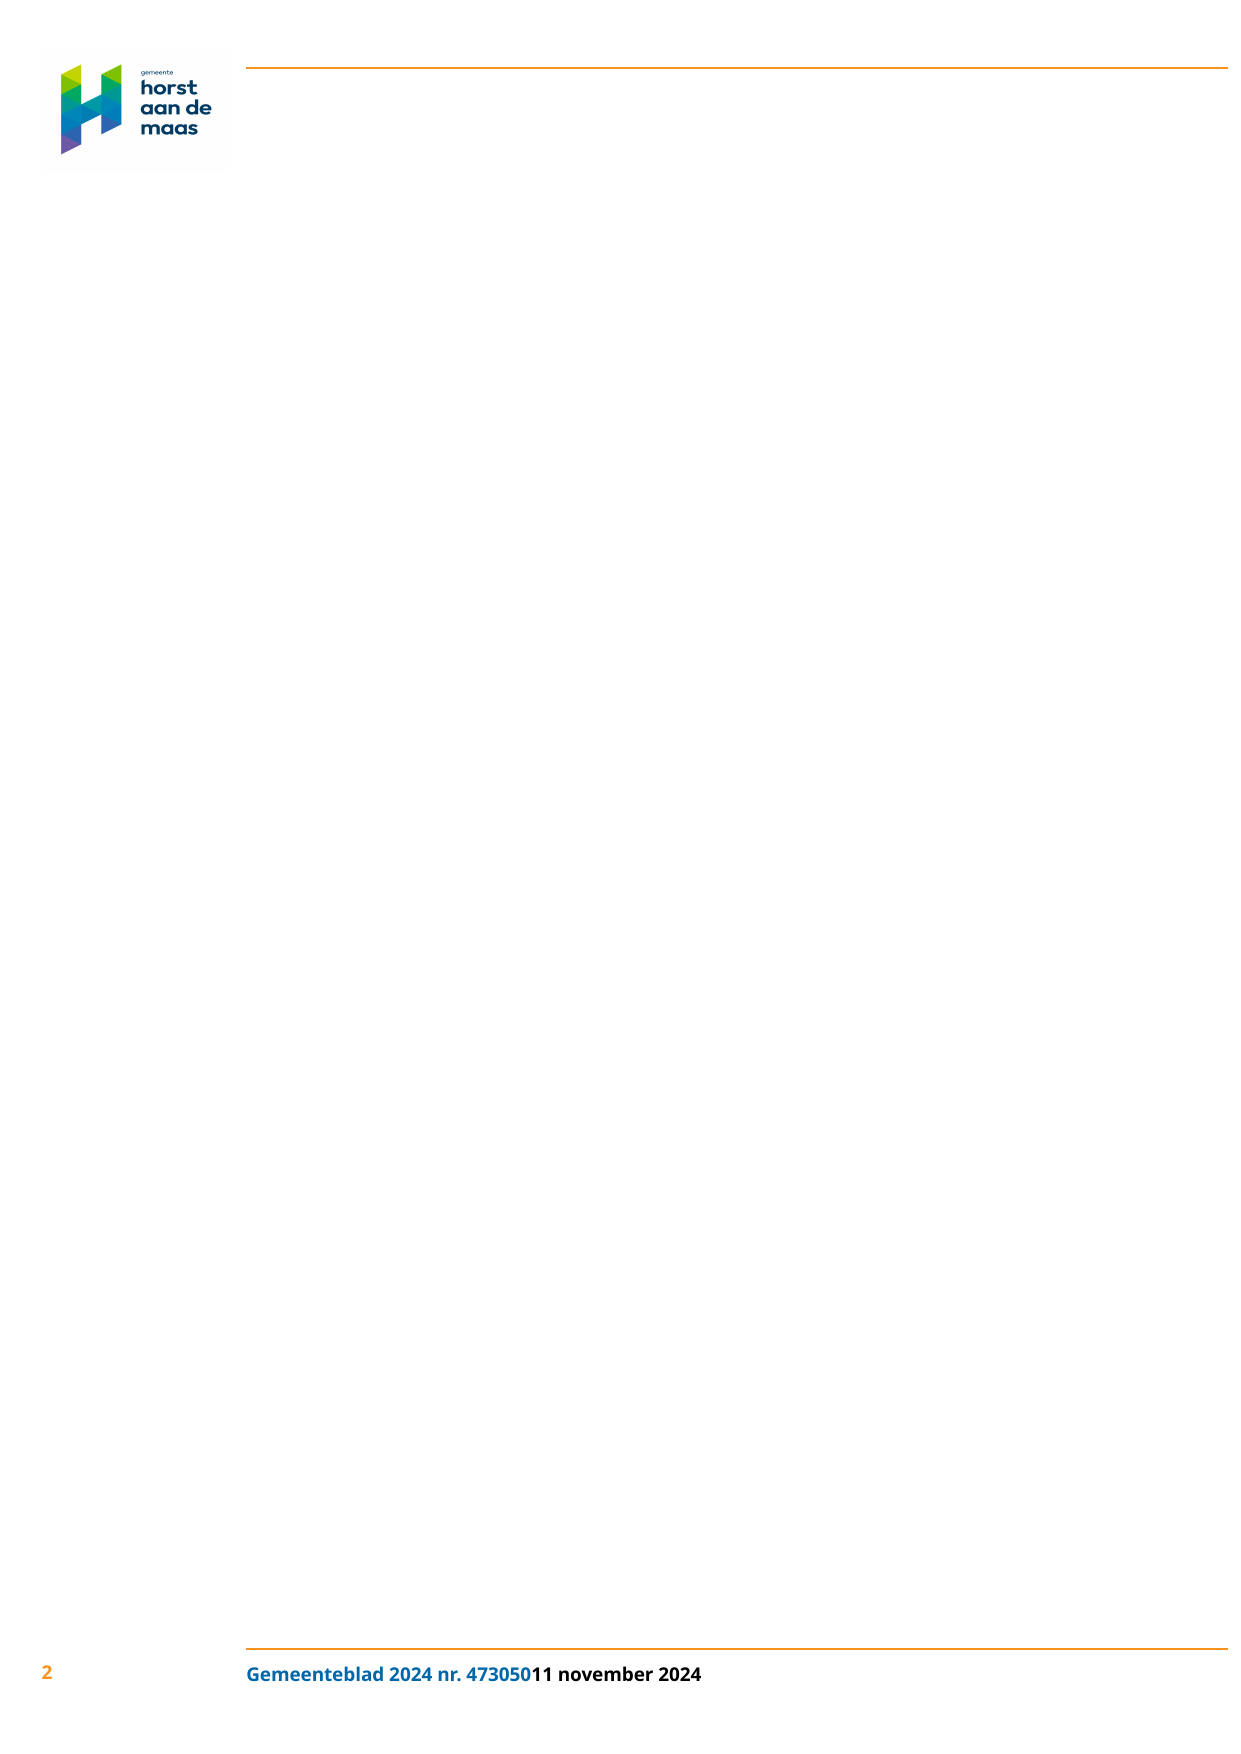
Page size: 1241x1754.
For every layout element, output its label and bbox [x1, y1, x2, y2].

picture [41, 47, 231, 172]
